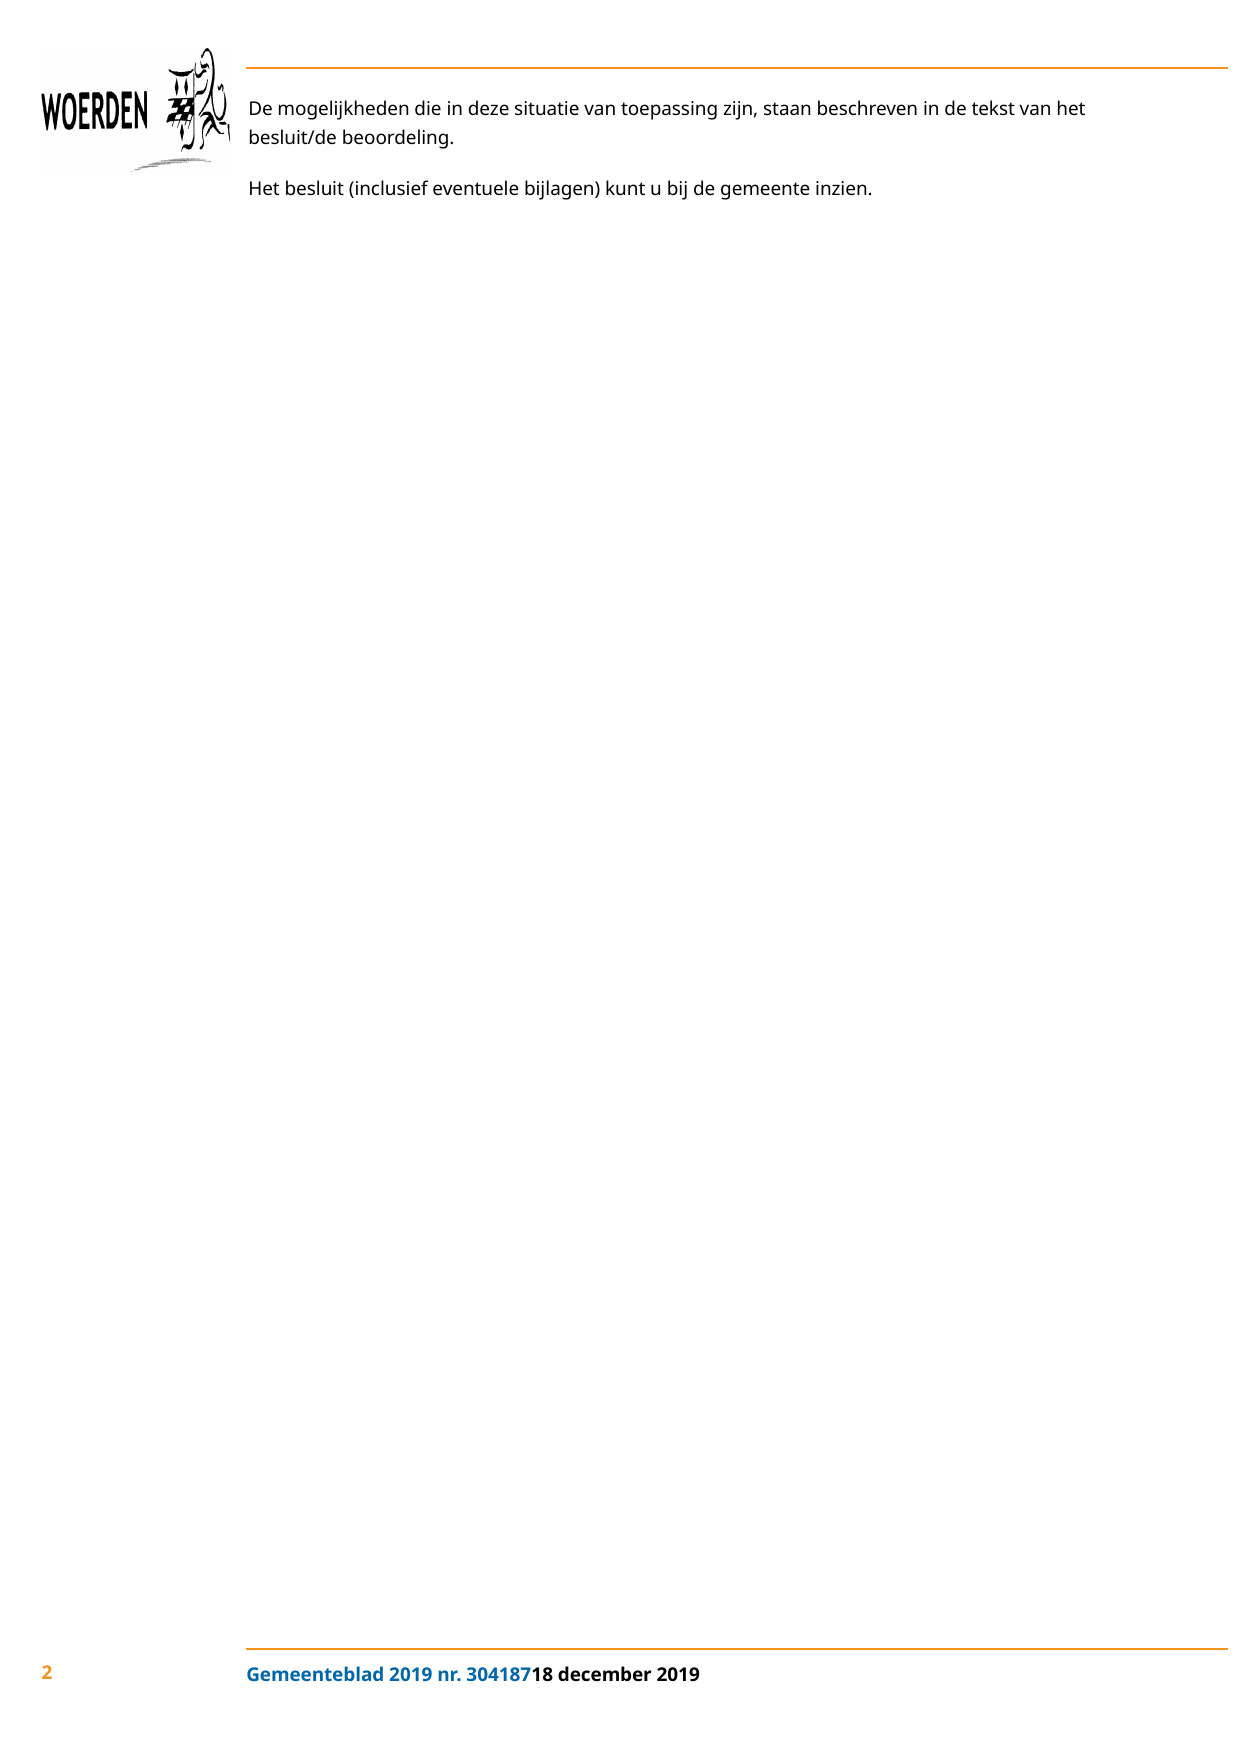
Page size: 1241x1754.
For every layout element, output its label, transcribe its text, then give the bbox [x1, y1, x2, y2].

picture [41, 47, 231, 172]
text Het besluit (inclusief eventuele bijlagen) kunt u bij de gemeente inzien. [248, 175, 1152, 201]
text De mogelijkheden die in deze situatie van toepassing zijn, staan beschreven in de tekst van het besluit/de beoordeling. [248, 95, 1152, 150]
